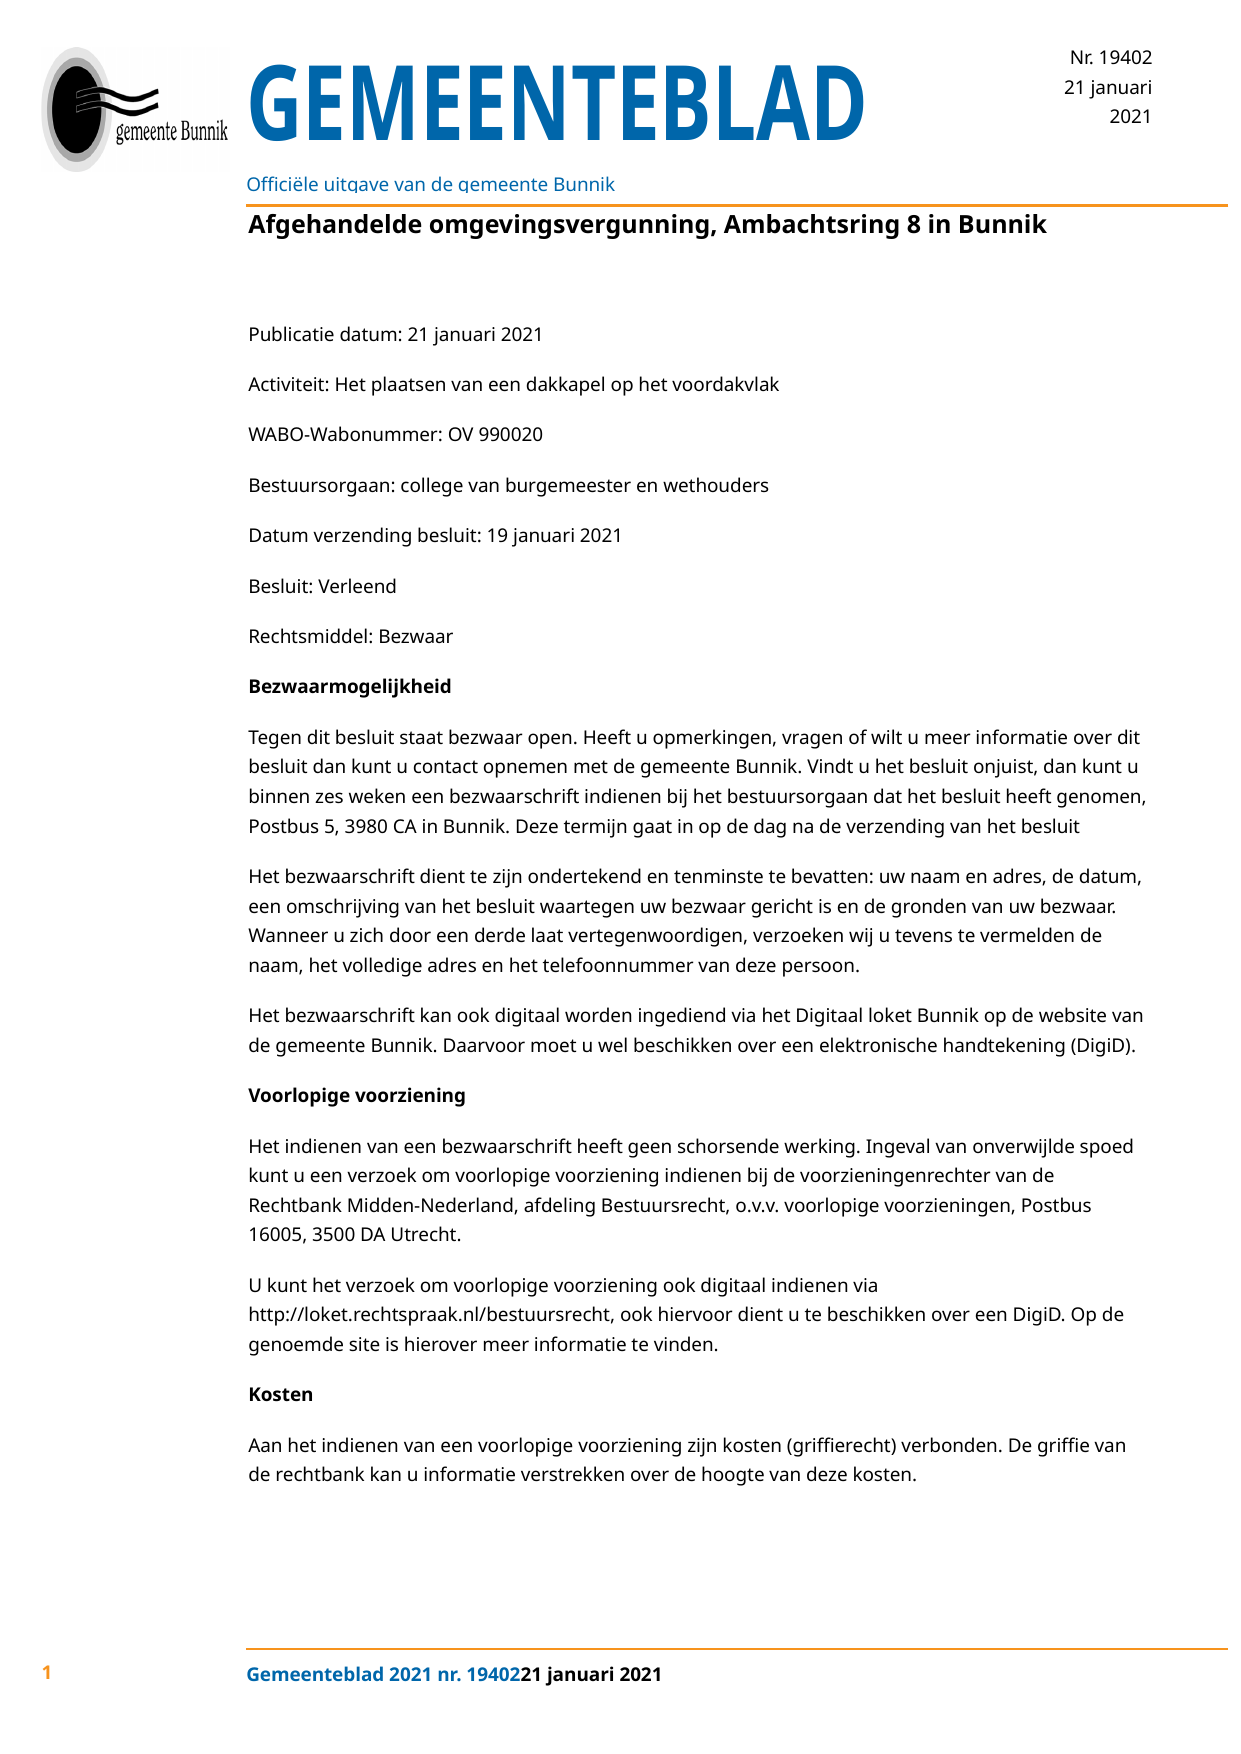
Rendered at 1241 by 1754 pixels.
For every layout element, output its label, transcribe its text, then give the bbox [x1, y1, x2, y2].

text Besluit: Verleend [248, 573, 1152, 598]
text Activiteit: Het plaatsen van een dakkapel op het voordakvlak [248, 371, 1152, 397]
text Voorlopige voorziening [248, 1082, 1152, 1108]
text Het bezwaarschrift kan ook digitaal worden ingediend via het Digitaal loket Bunnik op de website van de gemeente Bunnik. Daarvoor moet u wel beschikken over een elektronische handtekening (DigiD). [248, 1002, 1152, 1058]
text Afgehandelde omgevingsvergunning, Ambachtsring 8 in Bunnik [248, 207, 1152, 241]
text U kunt het verzoek om voorlopige voorziening ook digitaal indienen via http://loket.rechtspraak.nl/bestuursrecht, ook hiervoor dient u te beschikken over een DigiD. Op de genoemde site is hierover meer informatie te vinden. [248, 1272, 1152, 1357]
text Aan het indienen van een voorlopige voorziening zijn kosten (griffierecht) verbonden. De griffie van de rechtbank kan u informatie verstrekken over de hoogte van deze kosten. [248, 1432, 1152, 1487]
text Bestuursorgaan: college van burgemeester en wethouders [248, 472, 1152, 498]
text Het indienen van een bezwaarschrift heeft geen schorsende werking. Ingeval van onverwijlde spoed kunt u een verzoek om voorlopige voorziening indienen bij de voorzieningenrechter van de Rechtbank Midden-Nederland, afdeling Bestuursrecht, o.v.v. voorlopige voorzieningen, Postbus 16005, 3500 DA Utrecht. [248, 1133, 1152, 1247]
text WABO-Wabonummer: OV 990020 [248, 422, 1152, 447]
text Rechtsmiddel: Bezwaar [248, 623, 1152, 649]
text Publicatie datum: 21 januari 2021 [248, 321, 1152, 346]
text Het bezwaarschrift dient te zijn ondertekend en tenminste te bevatten: uw naam en adres, de datum, een omschrijving van het besluit waartegen uw bezwaar gericht is en de gronden van uw bezwaar. Wanneer u zich door een derde laat vertegenwoordigen, verzoeken wij u tevens te vermelden de naam, het volledige adres en het telefoonnummer van deze persoon. [248, 863, 1152, 978]
text Datum verzending besluit: 19 januari 2021 [248, 522, 1152, 548]
text Kosten [248, 1382, 1152, 1407]
text Tegen dit besluit staat bezwaar open. Heeft u opmerkingen, vragen of wilt u meer informatie over dit besluit dan kunt u contact opnemen met de gemeente Bunnik. Vindt u het besluit onjuist, dan kunt u binnen zes weken een bezwaarschrift indienen bij het bestuursorgaan dat het besluit heeft genomen, Postbus 5, 3980 CA in Bunnik. Deze termijn gaat in op de dag na de verzending van het besluit [248, 724, 1152, 838]
picture [41, 47, 231, 172]
text Bezwaarmogelijkheid [248, 674, 1152, 699]
